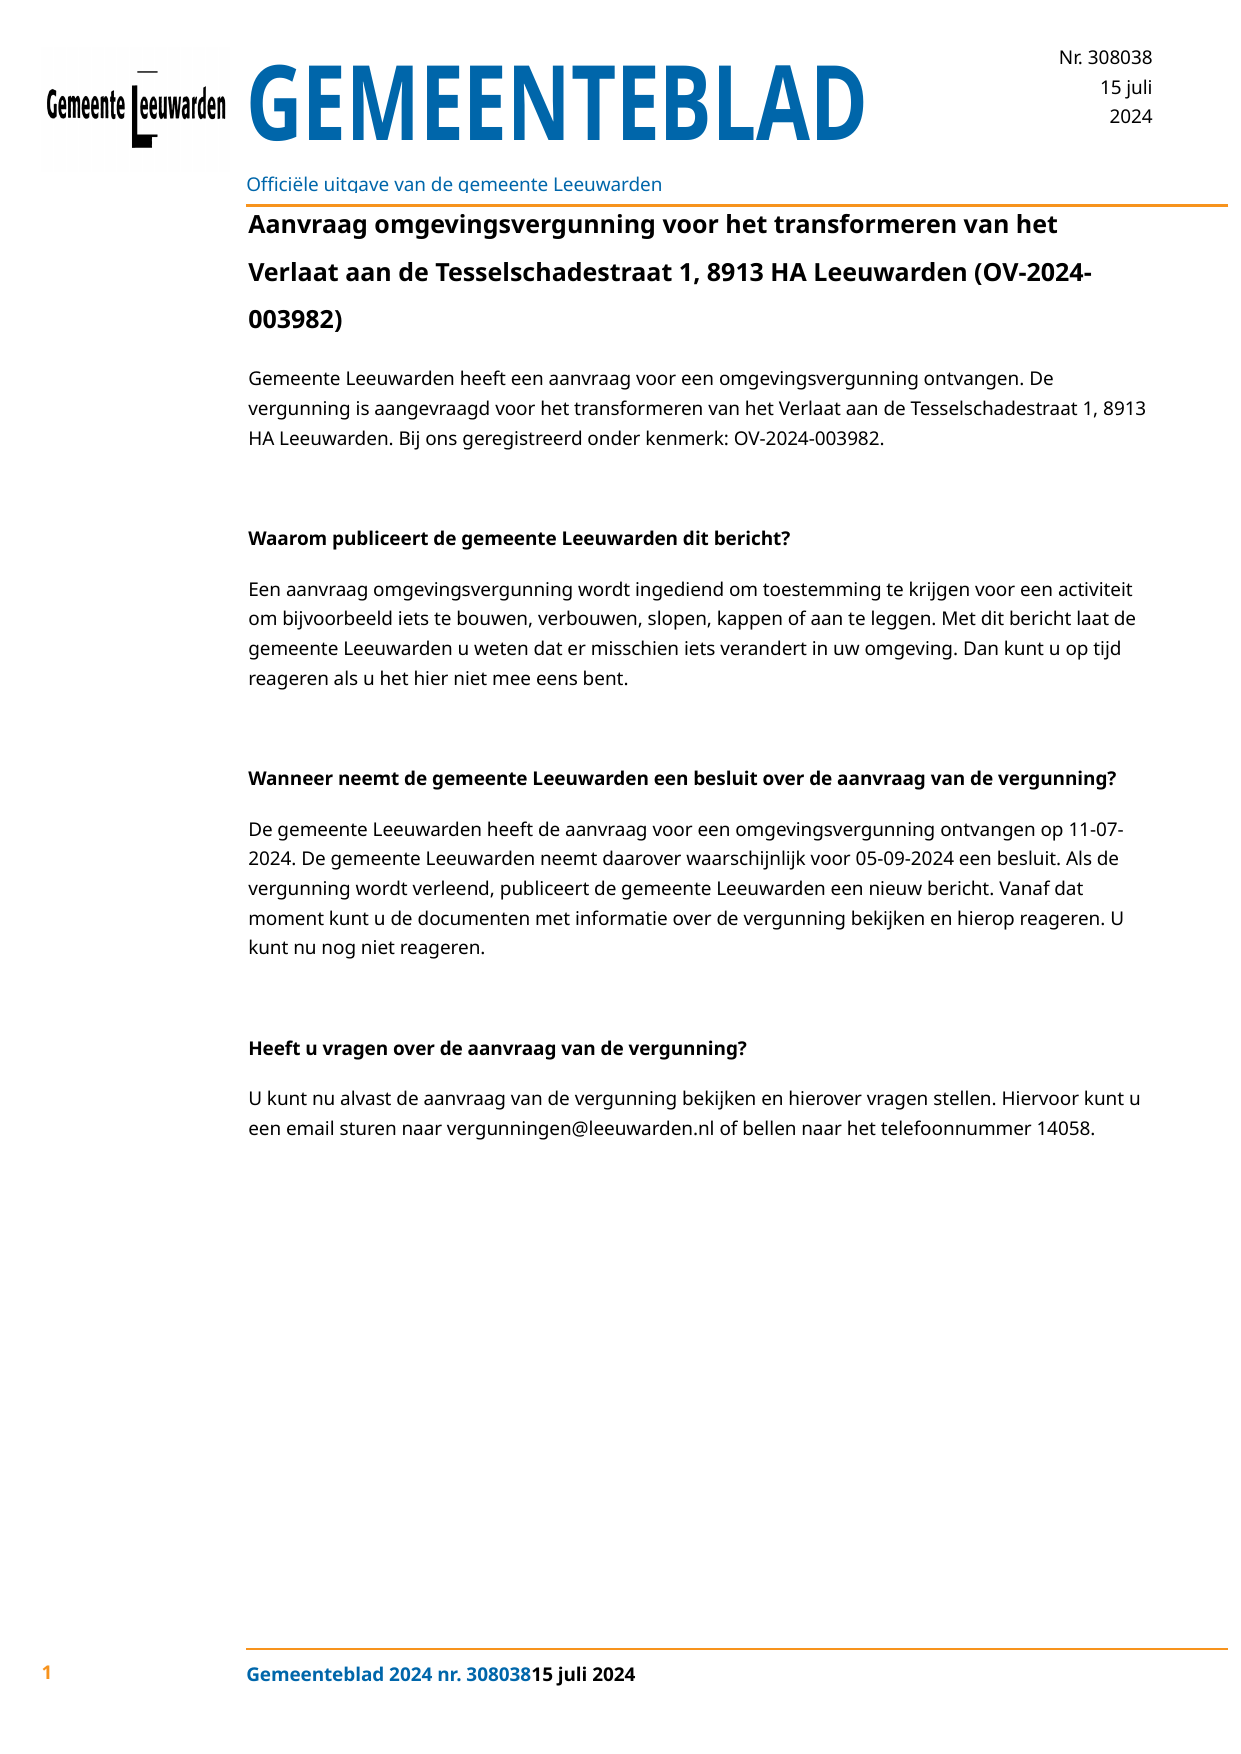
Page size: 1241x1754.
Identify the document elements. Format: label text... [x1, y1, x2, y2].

text Aanvraag omgevingsvergunning voor het transformeren van het Verlaat aan de Tesselschadestraat 1, 8913 HA Leeuwarden (OV-2024-003982) [248, 207, 1152, 336]
text Wanneer neemt de gemeente Leeuwarden een besluit over de aanvraag van de vergunning? [248, 766, 1152, 791]
text Gemeente Leeuwarden heeft een aanvraag voor een omgevingsvergunning ontvangen. De vergunning is aangevraagd voor het transformeren van het Verlaat aan de Tesselschadestraat 1, 8913 HA Leeuwarden. Bij ons geregistreerd onder kenmerk: OV-2024-003982. [248, 366, 1152, 450]
text U kunt nu alvast de aanvraag van de vergunning bekijken en hierover vragen stellen. Hiervoor kunt u een email sturen naar vergunningen@leeuwarden.nl of bellen naar het telefoonnummer 14058. [248, 1086, 1152, 1141]
text Heeft u vragen over de aanvraag van de vergunning? [248, 1035, 1152, 1061]
text Een aanvraag omgevingsvergunning wordt ingediend om toestemming te krijgen voor een activiteit om bijvoorbeeld iets te bouwen, verbouwen, slopen, kappen of aan te leggen. Met dit bericht laat de gemeente Leeuwarden u weten dat er misschien iets verandert in uw omgeving. Dan kunt u op tijd reageren als u het hier niet mee eens bent. [248, 576, 1152, 690]
picture [41, 47, 231, 172]
text De gemeente Leeuwarden heeft de aanvraag voor een omgevingsvergunning ontvangen op 11-07-2024. De gemeente Leeuwarden neemt daarover waarschijnlijk voor 05-09-2024 een besluit. Als de vergunning wordt verleend, publiceert de gemeente Leeuwarden een nieuw bericht. Vanaf dat moment kunt u de documenten met informatie over de vergunning bekijken en hierop reageren. U kunt nu nog niet reageren. [248, 816, 1152, 960]
text Waarom publiceert de gemeente Leeuwarden dit bericht? [248, 526, 1152, 551]
